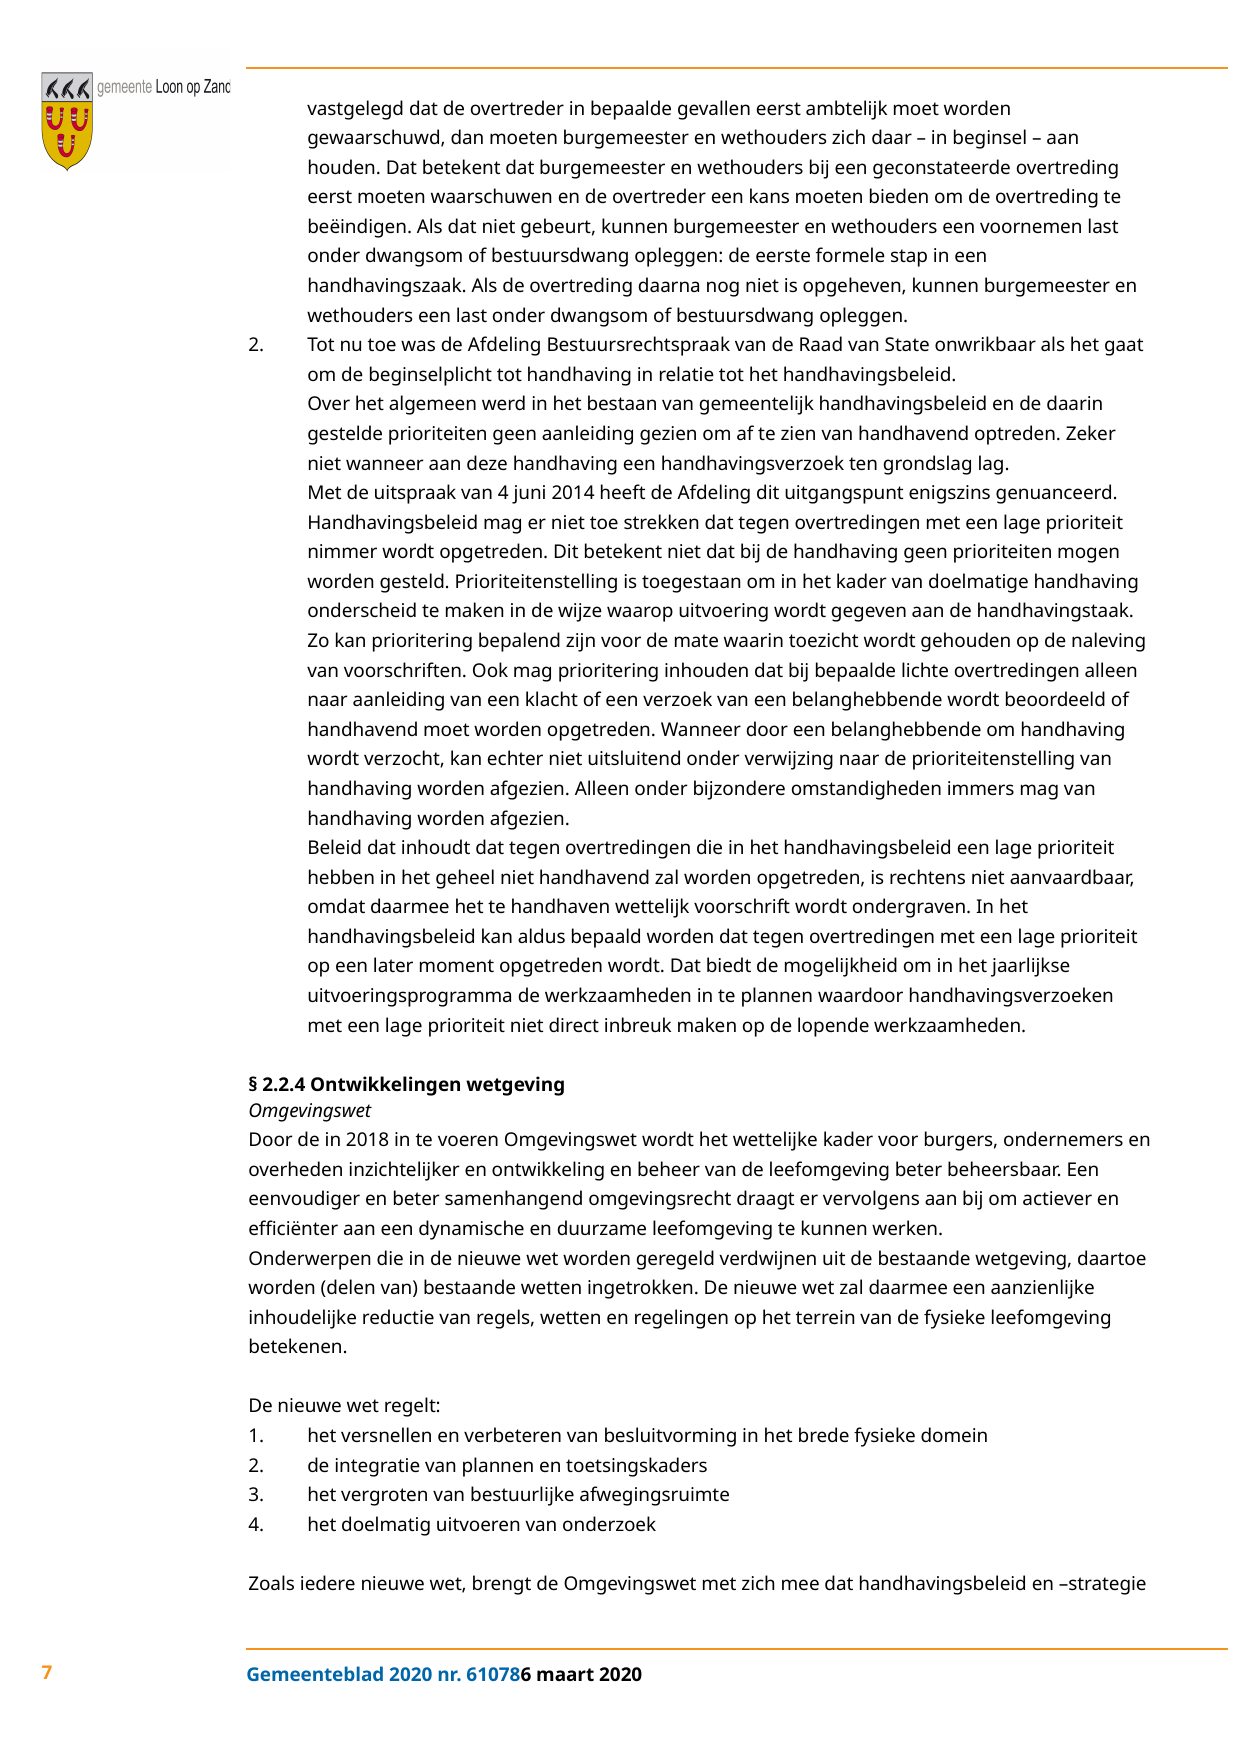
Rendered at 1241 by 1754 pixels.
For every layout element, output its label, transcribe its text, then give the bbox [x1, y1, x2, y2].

list het doelmatig uitvoeren van onderzoek [248, 1511, 1152, 1537]
text Onderwerpen die in de nieuwe wet worden geregeld verdwijnen uit de bestaande wetgeving, daartoe worden (delen van) bestaande wetten ingetrokken. De nieuwe wet zal daarmee een aanzienlijke inhoudelijke reductie van regels, wetten en regelingen op het terrein van de fysieke leefomgeving betekenen. [248, 1245, 1152, 1359]
list Met de uitspraak van 4 juni 2014 heeft de Afdeling dit uitgangspunt enigszins genuanceerd. [248, 479, 1152, 505]
text Zoals iedere nieuwe wet, brengt de Omgevingswet met zich mee dat handhavingsbeleid en –strategie [248, 1570, 1152, 1596]
text § 2.2.4 Ontwikkelingen wetgeving [248, 1071, 1152, 1097]
list Handhavingsbeleid mag er niet toe strekken dat tegen overtredingen met een lage prioriteit nimmer wordt opgetreden. Dit betekent niet dat bij de handhaving geen prioriteiten mogen worden gesteld. Prioriteitenstelling is toegestaan om in het kader van doelmatige handhaving onderscheid te maken in de wijze waarop uitvoering wordt gegeven aan de handhavingstaak. Zo kan prioritering bepalend zijn voor de mate waarin toezicht wordt gehouden op de naleving van voorschriften. Ook mag prioritering inhouden dat bij bepaalde lichte overtredingen alleen naar aanleiding van een klacht of een verzoek van een belanghebbende wordt beoordeeld of handhavend moet worden opgetreden. Wanneer door een belanghebbende om handhaving wordt verzocht, kan echter niet uitsluitend onder verwijzing naar de prioriteitenstelling van handhaving worden afgezien. Alleen onder bijzondere omstandigheden immers mag van handhaving worden afgezien. [248, 509, 1152, 831]
list de integratie van plannen en toetsingskaders [248, 1452, 1152, 1477]
text Omgevingswet [248, 1097, 1152, 1122]
list vastgelegd dat de overtreder in bepaalde gevallen eerst ambtelijk moet worden gewaarschuwd, dan moeten burgemeester en wethouders zich daar – in beginsel – aan houden. Dat betekent dat burgemeester en wethouders bij een geconstateerde overtreding eerst moeten waarschuwen en de overtreder een kans moeten bieden om de overtreding te beëindigen. Als dat niet gebeurt, kunnen burgemeester en wethouders een voornemen last onder dwangsom of bestuursdwang opleggen: de eerste formele stap in een handhavingszaak. Als de overtreding daarna nog niet is opgeheven, kunnen burgemeester en wethouders een last onder dwangsom of bestuursdwang opleggen. [248, 95, 1152, 328]
list Tot nu toe was de Afdeling Bestuursrechtspraak van de Raad van State onwrikbaar als het gaat om de beginselplicht tot handhaving in relatie tot het handhavingsbeleid. [248, 331, 1152, 387]
text Door de in 2018 in te voeren Omgevingswet wordt het wettelijke kader voor burgers, ondernemers en overheden inzichtelijker en ontwikkeling en beheer van de leefomgeving beter beheersbaar. Een eenvoudiger en beter samenhangend omgevingsrecht draagt er vervolgens aan bij om actiever en efficiënter aan een dynamische en duurzame leefomgeving te kunnen werken. [248, 1126, 1152, 1241]
text De nieuwe wet regelt: [248, 1393, 1152, 1418]
list het vergroten van bestuurlijke afwegingsruimte [248, 1481, 1152, 1507]
list Beleid dat inhoudt dat tegen overtredingen die in het handhavingsbeleid een lage prioriteit hebben in het geheel niet handhavend zal worden opgetreden, is rechtens niet aanvaardbaar, omdat daarmee het te handhaven wettelijk voorschrift wordt ondergraven. In het handhavingsbeleid kan aldus bepaald worden dat tegen overtredingen met een lage prioriteit op een later moment opgetreden wordt. Dat biedt de mogelijkheid om in het jaarlijkse uitvoeringsprogramma de werkzaamheden in te plannen waardoor handhavingsverzoeken met een lage prioriteit niet direct inbreuk maken op de lopende werkzaamheden. [248, 834, 1152, 1038]
list het versnellen en verbeteren van besluitvorming in het brede fysieke domein [248, 1422, 1152, 1448]
list Over het algemeen werd in het bestaan van gemeentelijk handhavingsbeleid en de daarin gestelde prioriteiten geen aanleiding gezien om af te zien van handhavend optreden. Zeker niet wanneer aan deze handhaving een handhavingsverzoek ten grondslag lag. [248, 391, 1152, 476]
picture [41, 47, 231, 172]
